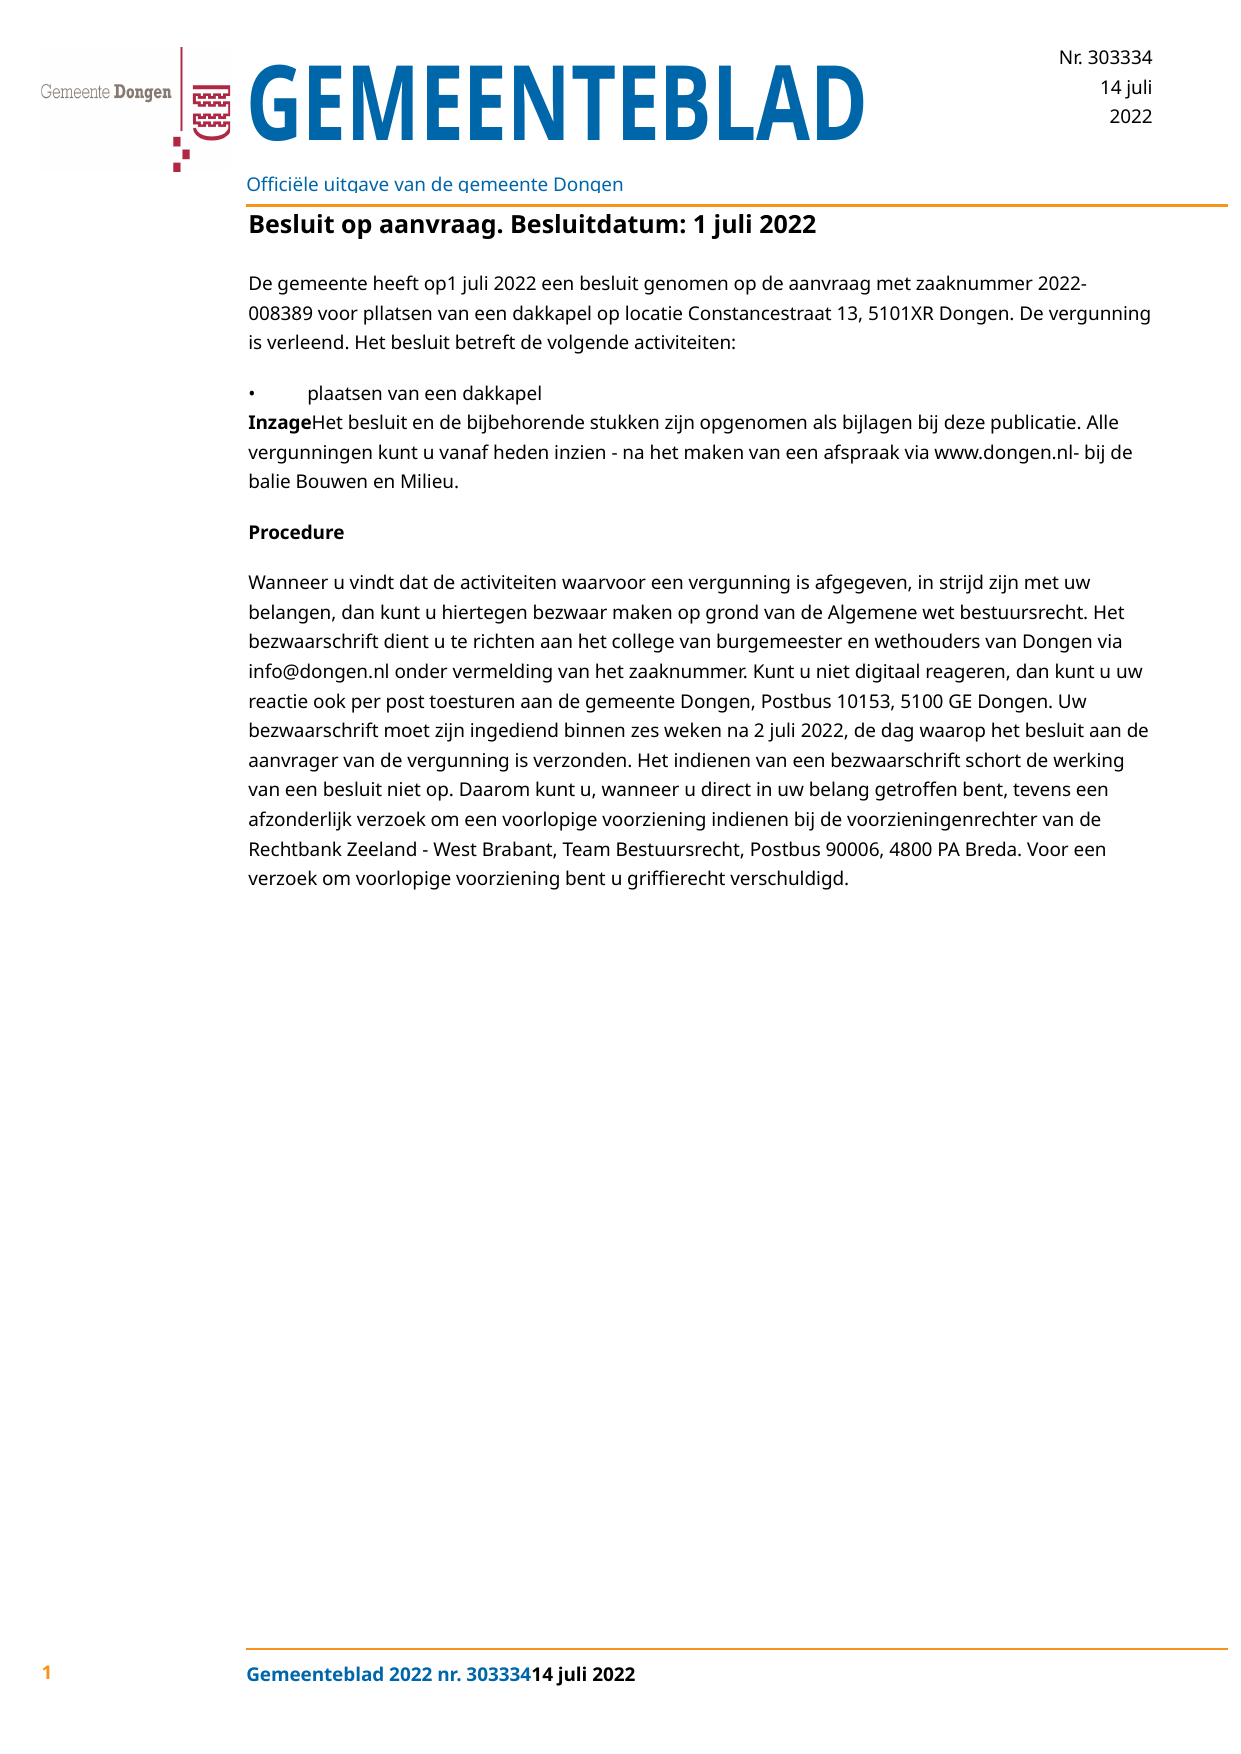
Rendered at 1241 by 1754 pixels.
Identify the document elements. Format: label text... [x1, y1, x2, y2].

list plaatsen van een dakkapel [248, 380, 1152, 406]
text Wanneer u vindt dat de activiteiten waarvoor een vergunning is afgegeven, in strijd zijn met uw belangen, dan kunt u hiertegen bezwaar maken op grond van de Algemene wet bestuursrecht. Het bezwaarschrift dient u te richten aan het college van burgemeester en wethouders van Dongen via info@dongen.nl onder vermelding van het zaaknummer. Kunt u niet digitaal reageren, dan kunt u uw reactie ook per post toesturen aan de gemeente Dongen, Postbus 10153, 5100 GE Dongen. Uw bezwaarschrift moet zijn ingediend binnen zes weken na 2 juli 2022, de dag waarop het besluit aan de aanvrager van de vergunning is verzonden. Het indienen van een bezwaarschrift schort de werking van een besluit niet op. Daarom kunt u, wanneer u direct in uw belang getroffen bent, tevens een afzonderlijk verzoek om een voorlopige voorziening indienen bij de voorzieningenrechter van de Rechtbank Zeeland - West Brabant, Team Bestuursrecht, Postbus 90006, 4800 PA Breda. Voor een verzoek om voorlopige voorziening bent u griffierecht verschuldigd. [248, 569, 1152, 891]
picture [41, 47, 231, 172]
text Besluit op aanvraag. Besluitdatum: 1 juli 2022 [248, 207, 1152, 241]
text InzageHet besluit en de bijbehorende stukken zijn opgenomen als bijlagen bij deze publicatie. Alle vergunningen kunt u vanaf heden inzien - na het maken van een afspraak via www.dongen.nl- bij de balie Bouwen en Milieu. [248, 409, 1152, 494]
text De gemeente heeft op1 juli 2022 een besluit genomen op de aanvraag met zaaknummer 2022-008389 voor pllatsen van een dakkapel op locatie Constancestraat 13, 5101XR Dongen. De vergunning is verleend. Het besluit betreft de volgende activiteiten: [248, 270, 1152, 355]
text Procedure [248, 519, 1152, 545]
